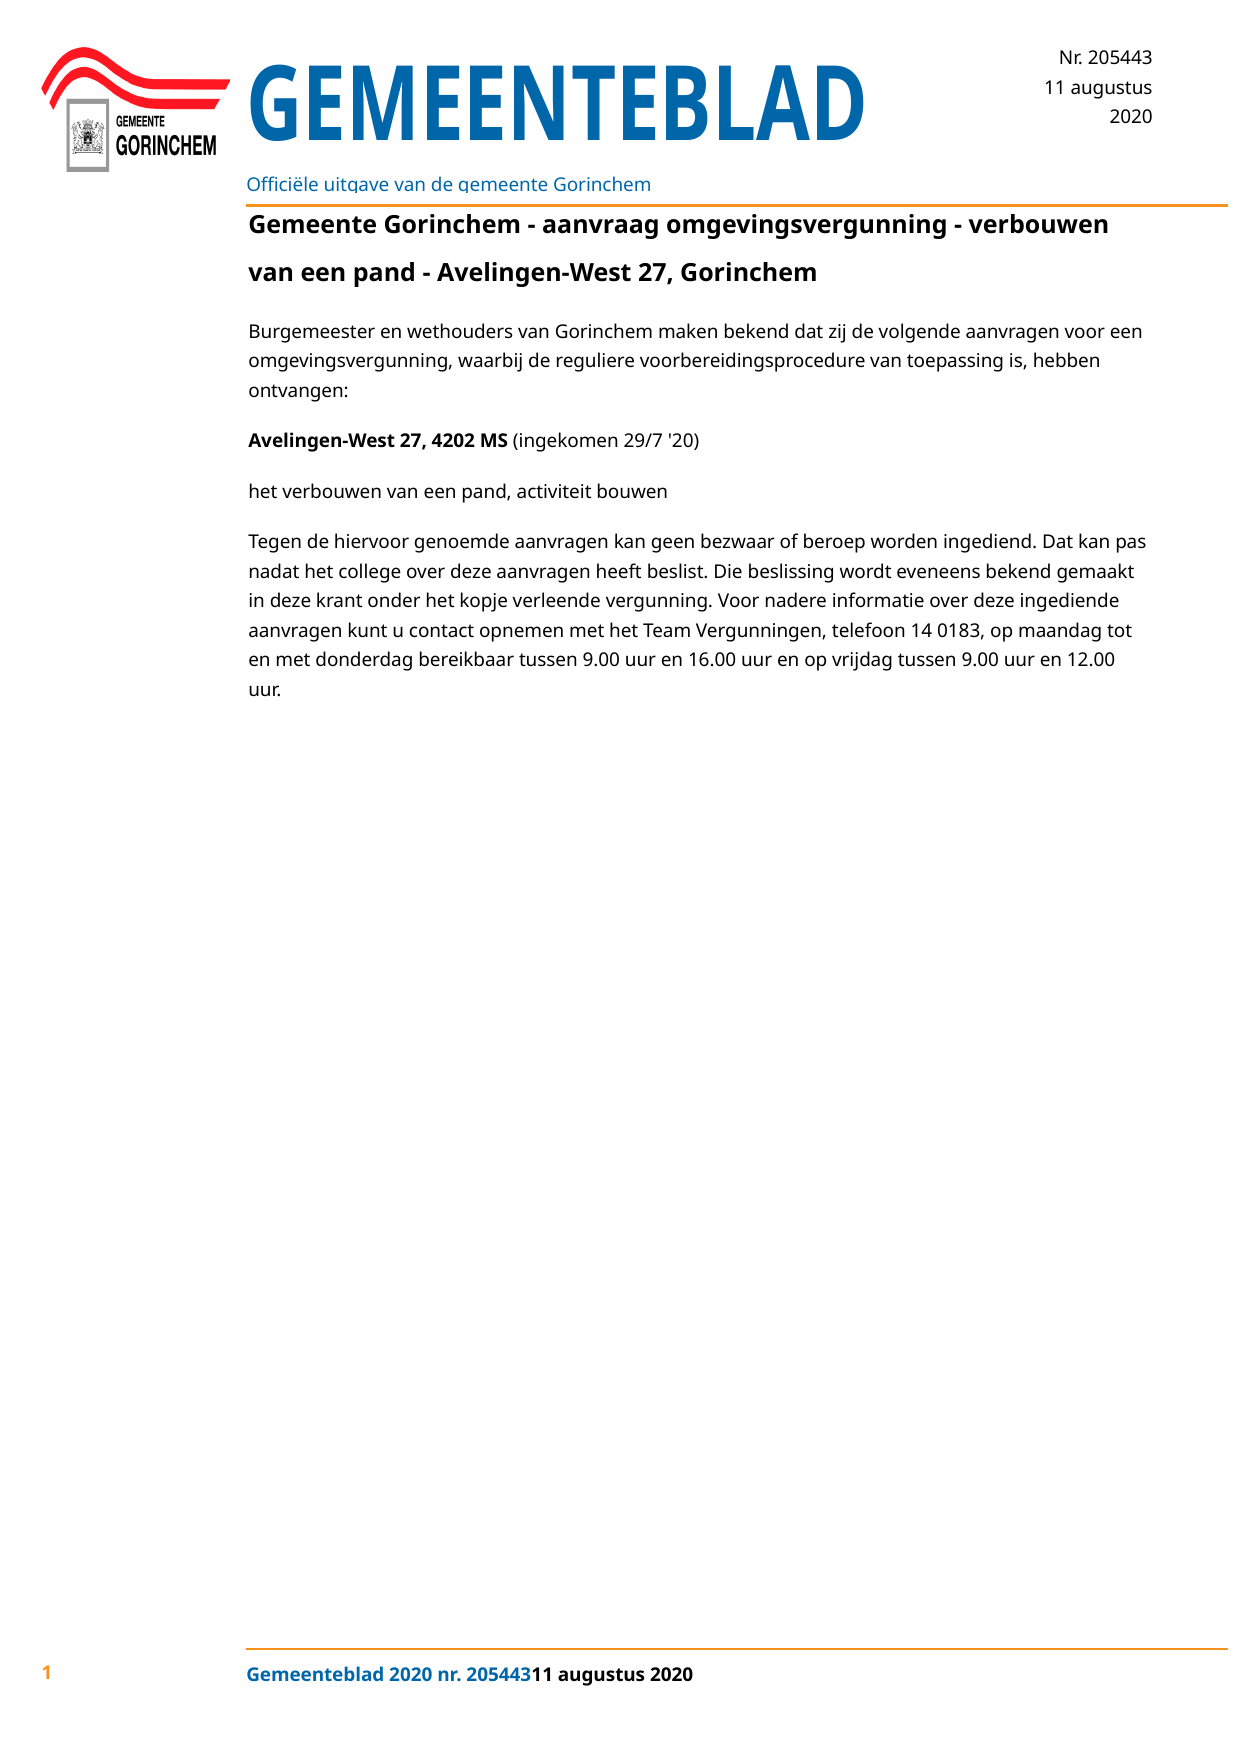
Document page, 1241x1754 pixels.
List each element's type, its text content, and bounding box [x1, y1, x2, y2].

text het verbouwen van een pand, activiteit bouwen [248, 478, 1152, 504]
text Avelingen-West 27, 4202 MS (ingekomen 29/7 '20) [248, 427, 1152, 453]
picture [41, 47, 231, 172]
text Tegen de hiervoor genoemde aanvragen kan geen bezwaar of beroep worden ingediend. Dat kan pas nadat het college over deze aanvragen heeft beslist. Die beslissing wordt eveneens bekend gemaakt in deze krant onder het kopje verleende vergunning. Voor nadere informatie over deze ingediende aanvragen kunt u contact opnemen met het Team Vergunningen, telefoon 14 0183, op maandag tot en met donderdag bereikbaar tussen 9.00 uur en 16.00 uur en op vrijdag tussen 9.00 uur en 12.00 uur. [248, 528, 1152, 702]
text Gemeente Gorinchem - aanvraag omgevingsvergunning - verbouwen van een pand - Avelingen-West 27, Gorinchem [248, 207, 1152, 288]
text Burgemeester en wethouders van Gorinchem maken bekend dat zij de volgende aanvragen voor een omgevingsvergunning, waarbij de reguliere voorbereidingsprocedure van toepassing is, hebben ontvangen: [248, 318, 1152, 403]
